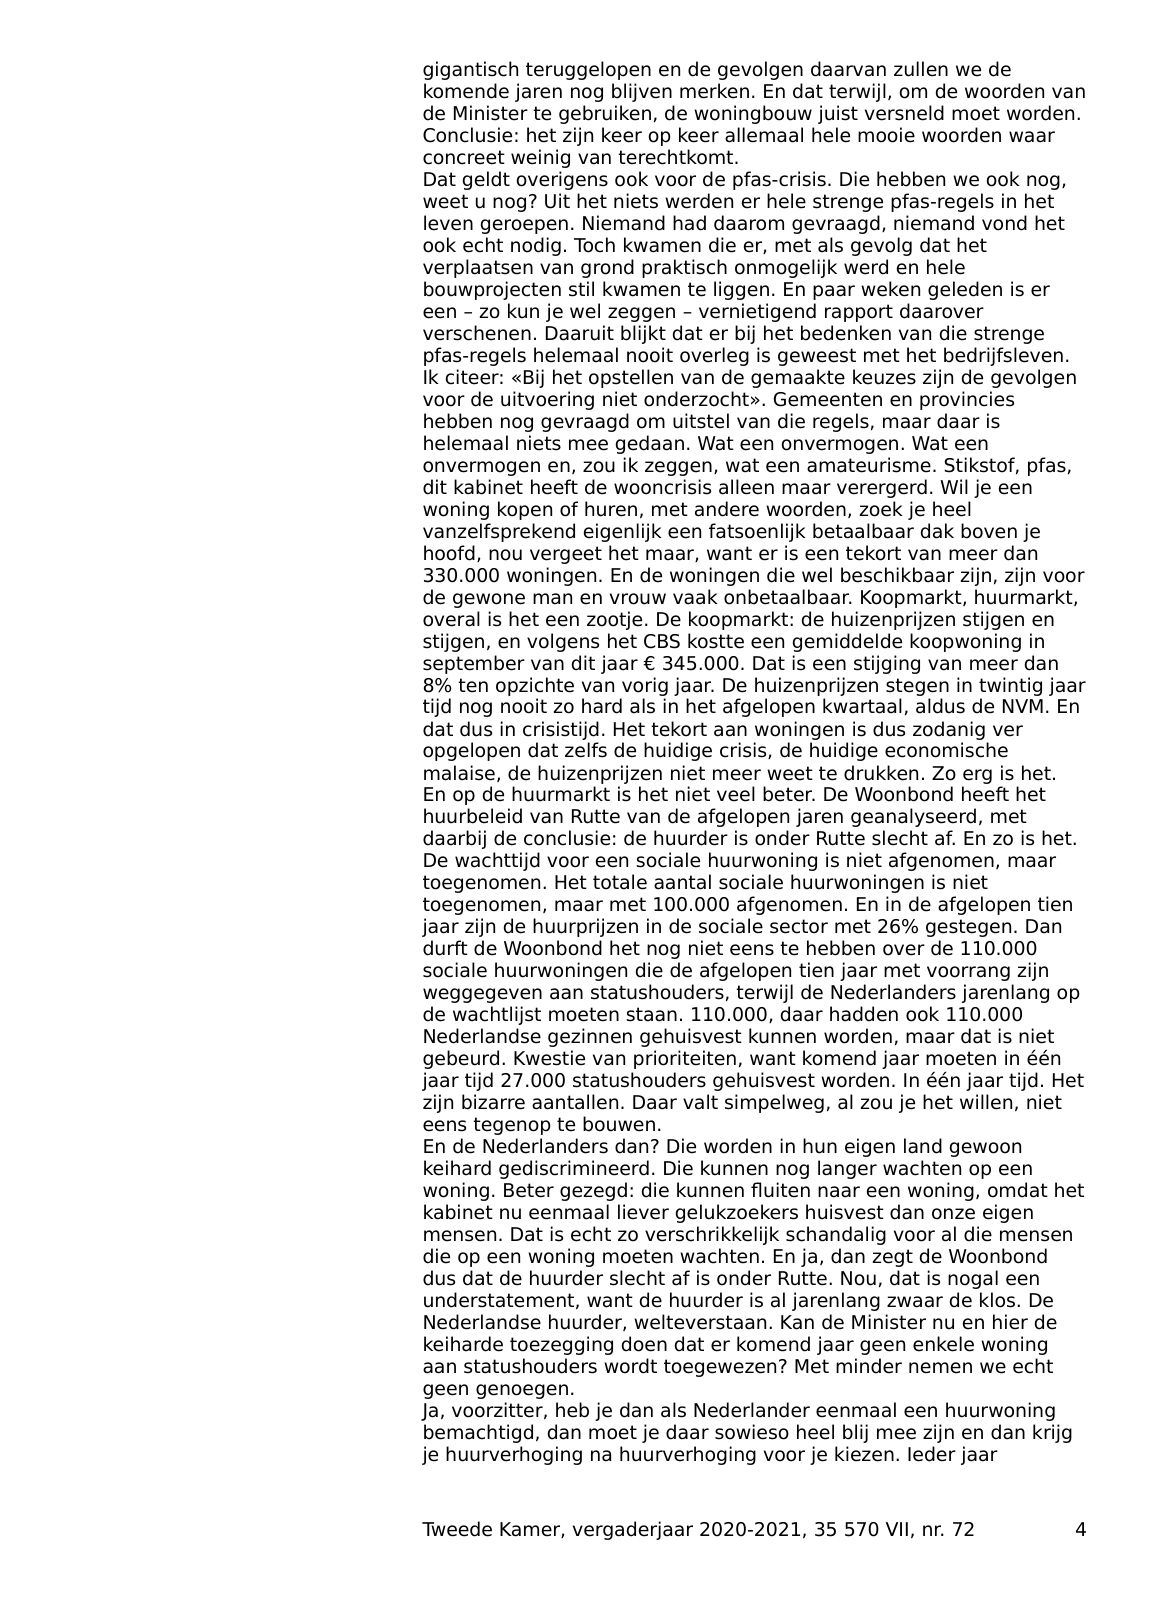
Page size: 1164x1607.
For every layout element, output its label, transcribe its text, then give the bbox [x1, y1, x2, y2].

text Ja, voorzitter, heb je dan als Nederlander eenmaal een huurwoning bemachtigd, dan moet je daar sowieso heel blij mee zijn en dan krijg je huurverhoging na huurverhoging voor je kiezen. Ieder jaar [422, 1400, 1087, 1466]
text gigantisch teruggelopen en de gevolgen daarvan zullen we de komende jaren nog blijven merken. En dat terwijl, om de woorden van de Minister te gebruiken, de woningbouw juist versneld moet worden. Conclusie: het zijn keer op keer allemaal hele mooie woorden waar concreet weinig van terechtkomt. [422, 59, 1087, 169]
text En op de huurmarkt is het niet veel beter. De Woonbond heeft het huurbeleid van Rutte van de afgelopen jaren geanalyseerd, met daarbij de conclusie: de huurder is onder Rutte slecht af. En zo is het. De wachttijd voor een sociale huurwoning is niet afgenomen, maar toegenomen. Het totale aantal sociale huurwoningen is niet toegenomen, maar met 100.000 afgenomen. En in de afgelopen tien jaar zijn de huurprijzen in de sociale sector met 26% gestegen. Dan durft de Woonbond het nog niet eens te hebben over de 110.000 sociale huurwoningen die de afgelopen tien jaar met voorrang zijn weggegeven aan statushouders, terwijl de Nederlanders jarenlang op de wachtlijst moeten staan. 110.000, daar hadden ook 110.000 Nederlandse gezinnen gehuisvest kunnen worden, maar dat is niet gebeurd. Kwestie van prioriteiten, want komend jaar moeten in één jaar tijd 27.000 statushouders gehuisvest worden. In één jaar tijd. Het zijn bizarre aantallen. Daar valt simpelweg, al zou je het willen, niet eens tegenop te bouwen. [422, 784, 1087, 1136]
text Dat geldt overigens ook voor de pfas-crisis. Die hebben we ook nog, weet u nog? Uit het niets werden er hele strenge pfas-regels in het leven geroepen. Niemand had daarom gevraagd, niemand vond het ook echt nodig. Toch kwamen die er, met als gevolg dat het verplaatsen van grond praktisch onmogelijk werd en hele bouwprojecten stil kwamen te liggen. En paar weken geleden is er een – zo kun je wel zeggen – vernietigend rapport daarover verschenen. Daaruit blijkt dat er bij het bedenken van die strenge pfas-regels helemaal nooit overleg is geweest met het bedrijfsleven. Ik citeer: «Bij het opstellen van de gemaakte keuzes zijn de gevolgen voor de uitvoering niet onderzocht». Gemeenten en provincies hebben nog gevraagd om uitstel van die regels, maar daar is helemaal niets mee gedaan. Wat een onvermogen. Wat een onvermogen en, zou ik zeggen, wat een amateurisme. Stikstof, pfas, dit kabinet heeft de wooncrisis alleen maar verergerd. Wil je een woning kopen of huren, met andere woorden, zoek je heel vanzelfsprekend eigenlijk een fatsoenlijk betaalbaar dak boven je hoofd, nou vergeet het maar, want er is een tekort van meer dan 330.000 woningen. En de woningen die wel beschikbaar zijn, zijn voor de gewone man en vrouw vaak onbetaalbaar. Koopmarkt, huurmarkt, overal is het een zootje. De koopmarkt: de huizenprijzen stijgen en stijgen, en volgens het CBS kostte een gemiddelde koopwoning in september van dit jaar € 345.000. Dat is een stijging van meer dan 8% ten opzichte van vorig jaar. De huizenprijzen stegen in twintig jaar tijd nog nooit zo hard als in het afgelopen kwartaal, aldus de NVM. En dat dus in crisistijd. Het tekort aan woningen is dus zodanig ver opgelopen dat zelfs de huidige crisis, de huidige economische malaise, de huizenprijzen niet meer weet te drukken. Zo erg is het. [422, 169, 1087, 784]
text En de Nederlanders dan? Die worden in hun eigen land gewoon keihard gediscrimineerd. Die kunnen nog langer wachten op een woning. Beter gezegd: die kunnen fluiten naar een woning, omdat het kabinet nu eenmaal liever gelukzoekers huisvest dan onze eigen mensen. Dat is echt zo verschrikkelijk schandalig voor al die mensen die op een woning moeten wachten. En ja, dan zegt de Woonbond dus dat de huurder slecht af is onder Rutte. Nou, dat is nogal een understatement, want de huurder is al jarenlang zwaar de klos. De Nederlandse huurder, welteverstaan. Kan de Minister nu en hier de keiharde toezegging doen dat er komend jaar geen enkele woning aan statushouders wordt toegewezen? Met minder nemen we echt geen genoegen. [422, 1136, 1087, 1400]
